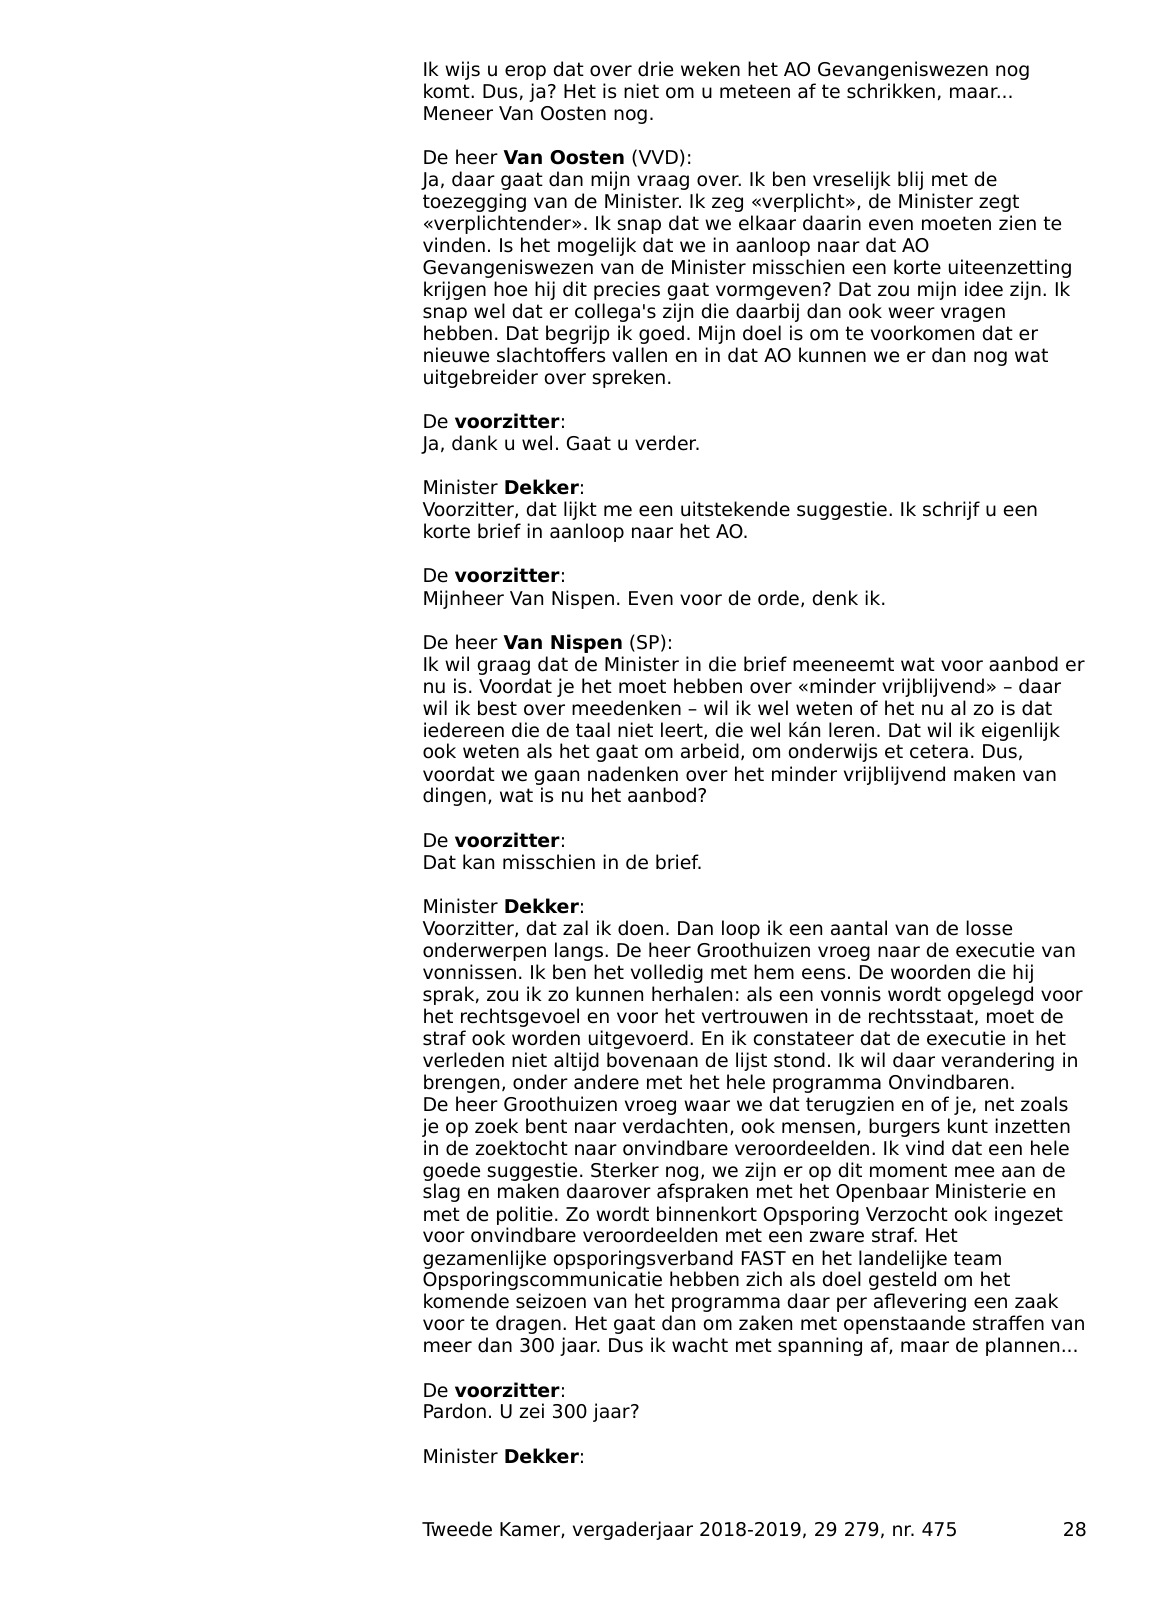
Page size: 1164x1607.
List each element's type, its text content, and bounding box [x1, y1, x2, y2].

text De heer Groothuizen vroeg waar we dat terugzien en of je, net zoals je op zoek bent naar verdachten, ook mensen, burgers kunt inzetten in de zoektocht naar onvindbare veroordeelden. Ik vind dat een hele goede suggestie. Sterker nog, we zijn er op dit moment mee aan de slag en maken daarover afspraken met het Openbaar Ministerie en met de politie. Zo wordt binnenkort Opsporing Verzocht ook ingezet voor onvindbare veroordeelden met een zware straf. Het gezamenlijke opsporingsverband FAST en het landelijke team Opsporingscommunicatie hebben zich als doel gesteld om het komende seizoen van het programma daar per aflevering een zaak voor te dragen. Het gaat dan om zaken met openstaande straffen van meer dan 300 jaar. Dus ik wacht met spanning af, maar de plannen... [422, 1093, 1087, 1357]
text Pardon. U zei 300 jaar? [422, 1401, 1087, 1423]
text Ik wil graag dat de Minister in die brief meeneemt wat voor aanbod er nu is. Voordat je het moet hebben over «minder vrijblijvend» – daar wil ik best over meedenken – wil ik wel weten of het nu al zo is dat iedereen die de taal niet leert, die wel kán leren. Dat wil ik eigenlijk ook weten als het gaat om arbeid, om onderwijs et cetera. Dus, voordat we gaan nadenken over het minder vrijblijvend maken van dingen, wat is nu het aanbod? [422, 653, 1087, 807]
text Minister Dekker: [422, 477, 1087, 499]
text De voorzitter: [422, 411, 1087, 433]
text Minister Dekker: [422, 1446, 1087, 1468]
text Dat kan misschien in de brief. [422, 852, 1087, 873]
text De voorzitter: [422, 565, 1087, 587]
text Voorzitter, dat lijkt me een uitstekende suggestie. Ik schrijf u een korte brief in aanloop naar het AO. [422, 499, 1087, 543]
text Ik wijs u erop dat over drie weken het AO Gevangeniswezen nog komt. Dus, ja? Het is niet om u meteen af te schrikken, maar... Meneer Van Oosten nog. [422, 59, 1087, 125]
text Ja, dank u wel. Gaat u verder. [422, 433, 1087, 455]
text De voorzitter: [422, 829, 1087, 852]
text De heer Van Oosten (VVD): [422, 147, 1087, 169]
text Minister Dekker: [422, 896, 1087, 918]
text Ja, daar gaat dan mijn vraag over. Ik ben vreselijk blij met de toezegging van de Minister. Ik zeg «verplicht», de Minister zegt «verplichtender». Ik snap dat we elkaar daarin even moeten zien te vinden. Is het mogelijk dat we in aanloop naar dat AO Gevangeniswezen van de Minister misschien een korte uiteenzetting krijgen hoe hij dit precies gaat vormgeven? Dat zou mijn idee zijn. Ik snap wel dat er collega's zijn die daarbij dan ook weer vragen hebben. Dat begrijp ik goed. Mijn doel is om te voorkomen dat er nieuwe slachtoffers vallen en in dat AO kunnen we er dan nog wat uitgebreider over spreken. [422, 169, 1087, 389]
text De voorzitter: [422, 1379, 1087, 1401]
text Mijnheer Van Nispen. Even voor de orde, denk ik. [422, 587, 1087, 609]
text Voorzitter, dat zal ik doen. Dan loop ik een aantal van de losse onderwerpen langs. De heer Groothuizen vroeg naar de executie van vonnissen. Ik ben het volledig met hem eens. De woorden die hij sprak, zou ik zo kunnen herhalen: als een vonnis wordt opgelegd voor het rechtsgevoel en voor het vertrouwen in de rechtsstaat, moet de straf ook worden uitgevoerd. En ik constateer dat de executie in het verleden niet altijd bovenaan de lijst stond. Ik wil daar verandering in brengen, onder andere met het hele programma Onvindbaren. [422, 918, 1087, 1093]
text De heer Van Nispen (SP): [422, 632, 1087, 653]
